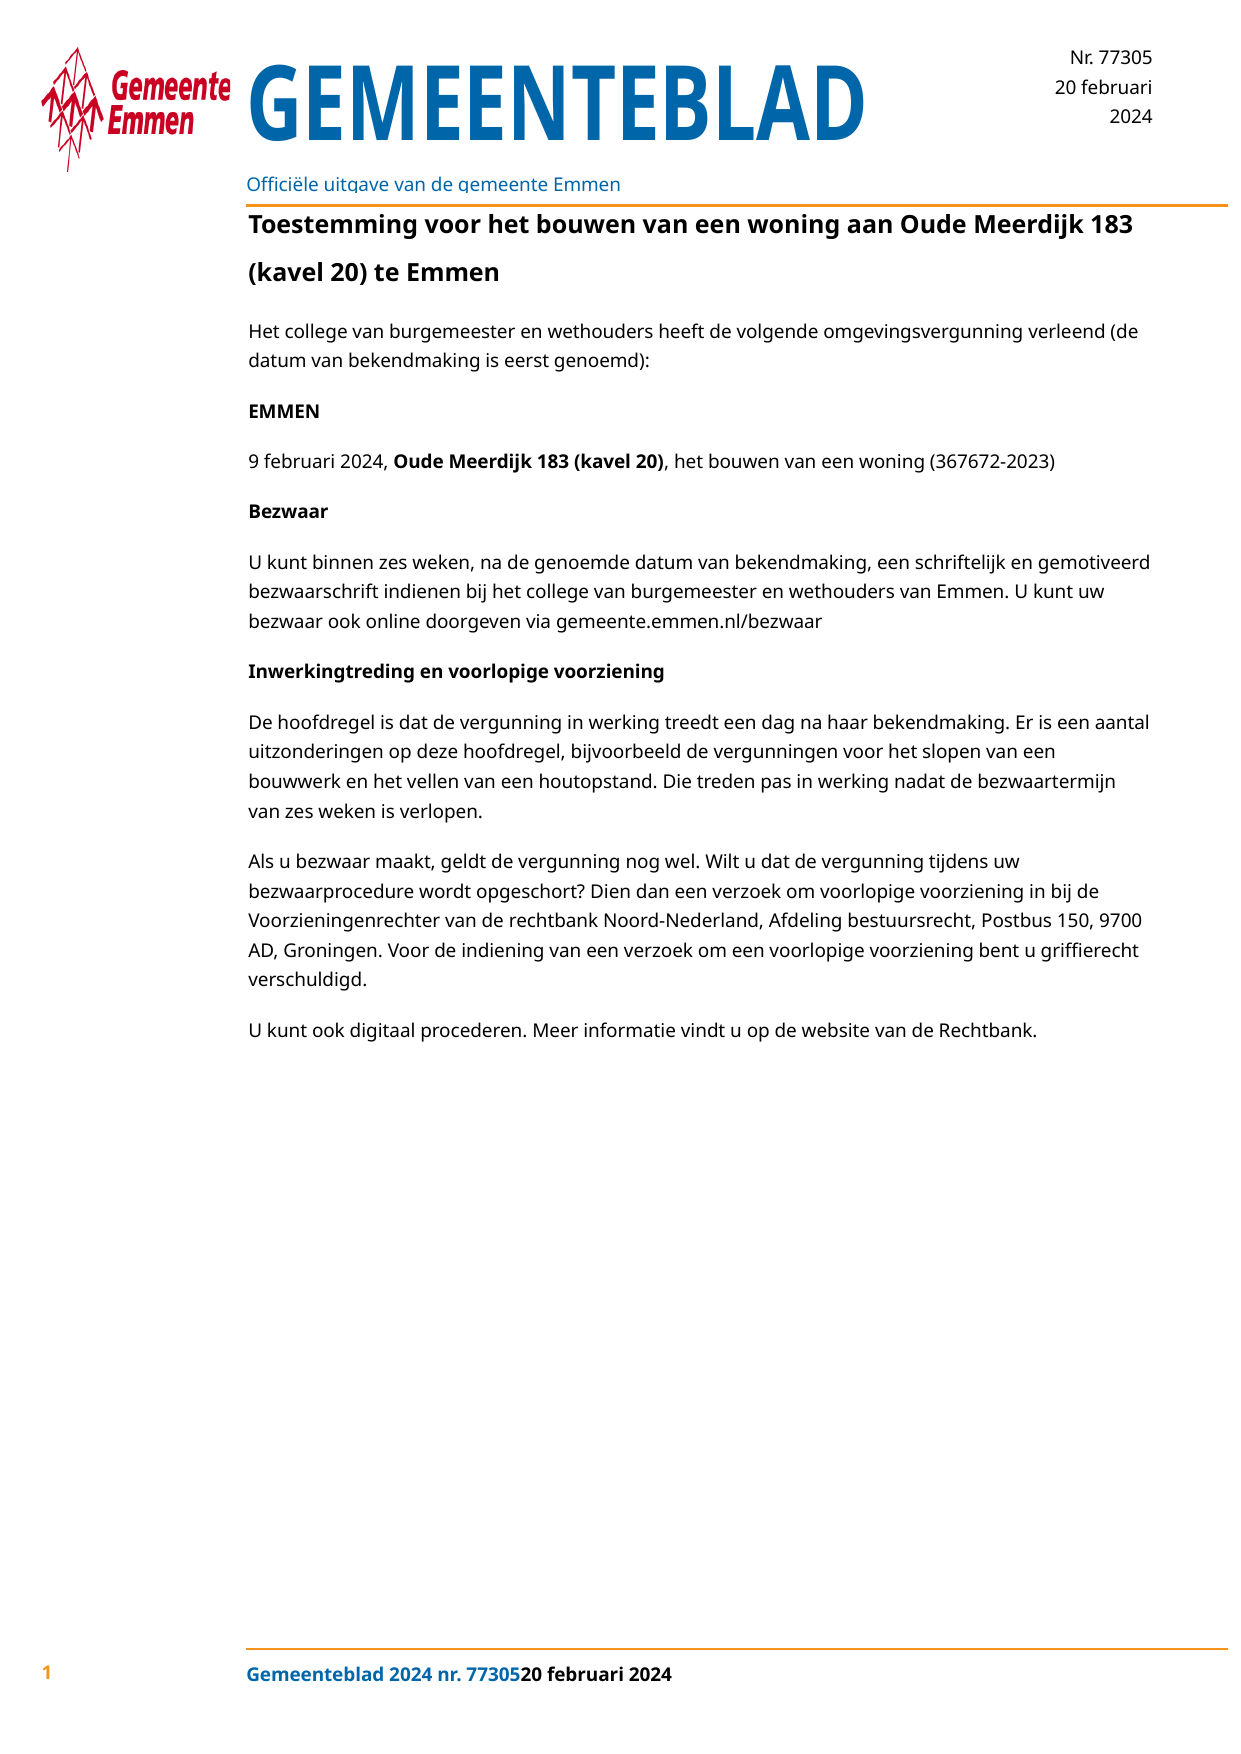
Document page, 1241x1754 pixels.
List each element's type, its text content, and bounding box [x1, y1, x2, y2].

text Als u bezwaar maakt, geldt de vergunning nog wel. Wilt u dat de vergunning tijdens uw bezwaarprocedure wordt opgeschort? Dien dan een verzoek om voorlopige voorziening in bij de Voorzieningenrechter van de rechtbank Noord-Nederland, Afdeling bestuursrecht, Postbus 150, 9700 AD, Groningen. Voor de indiening van een verzoek om een voorlopige voorziening bent u griffierecht verschuldigd. [248, 848, 1152, 992]
text Inwerkingtreding en voorlopige voorziening [248, 659, 1152, 684]
text Bezwaar [248, 499, 1152, 524]
text Toestemming voor het bouwen van een woning aan Oude Meerdijk 183 (kavel 20) te Emmen [248, 207, 1152, 288]
text Het college van burgemeester en wethouders heeft de volgende omgevingsvergunning verleend (de datum van bekendmaking is eerst genoemd): [248, 318, 1152, 373]
text 9 februari 2024, Oude Meerdijk 183 (kavel 20), het bouwen van een woning (367672-2023) [248, 448, 1152, 474]
text De hoofdregel is dat de vergunning in werking treedt een dag na haar bekendmaking. Er is een aantal uitzonderingen op deze hoofdregel, bijvoorbeeld de vergunningen voor het slopen van een bouwwerk en het vellen van een houtopstand. Die treden pas in werking nadat de bezwaartermijn van zes weken is verlopen. [248, 709, 1152, 824]
text U kunt ook digitaal procederen. Meer informatie vindt u op de website van de Rechtbank. [248, 1017, 1152, 1043]
text U kunt binnen zes weken, na de genoemde datum van bekendmaking, een schriftelijk en gemotiveerd bezwaarschrift indienen bij het college van burgemeester en wethouders van Emmen. U kunt uw bezwaar ook online doorgeven via gemeente.emmen.nl/bezwaar [248, 549, 1152, 634]
picture [41, 47, 231, 172]
text EMMEN [248, 398, 1152, 424]
